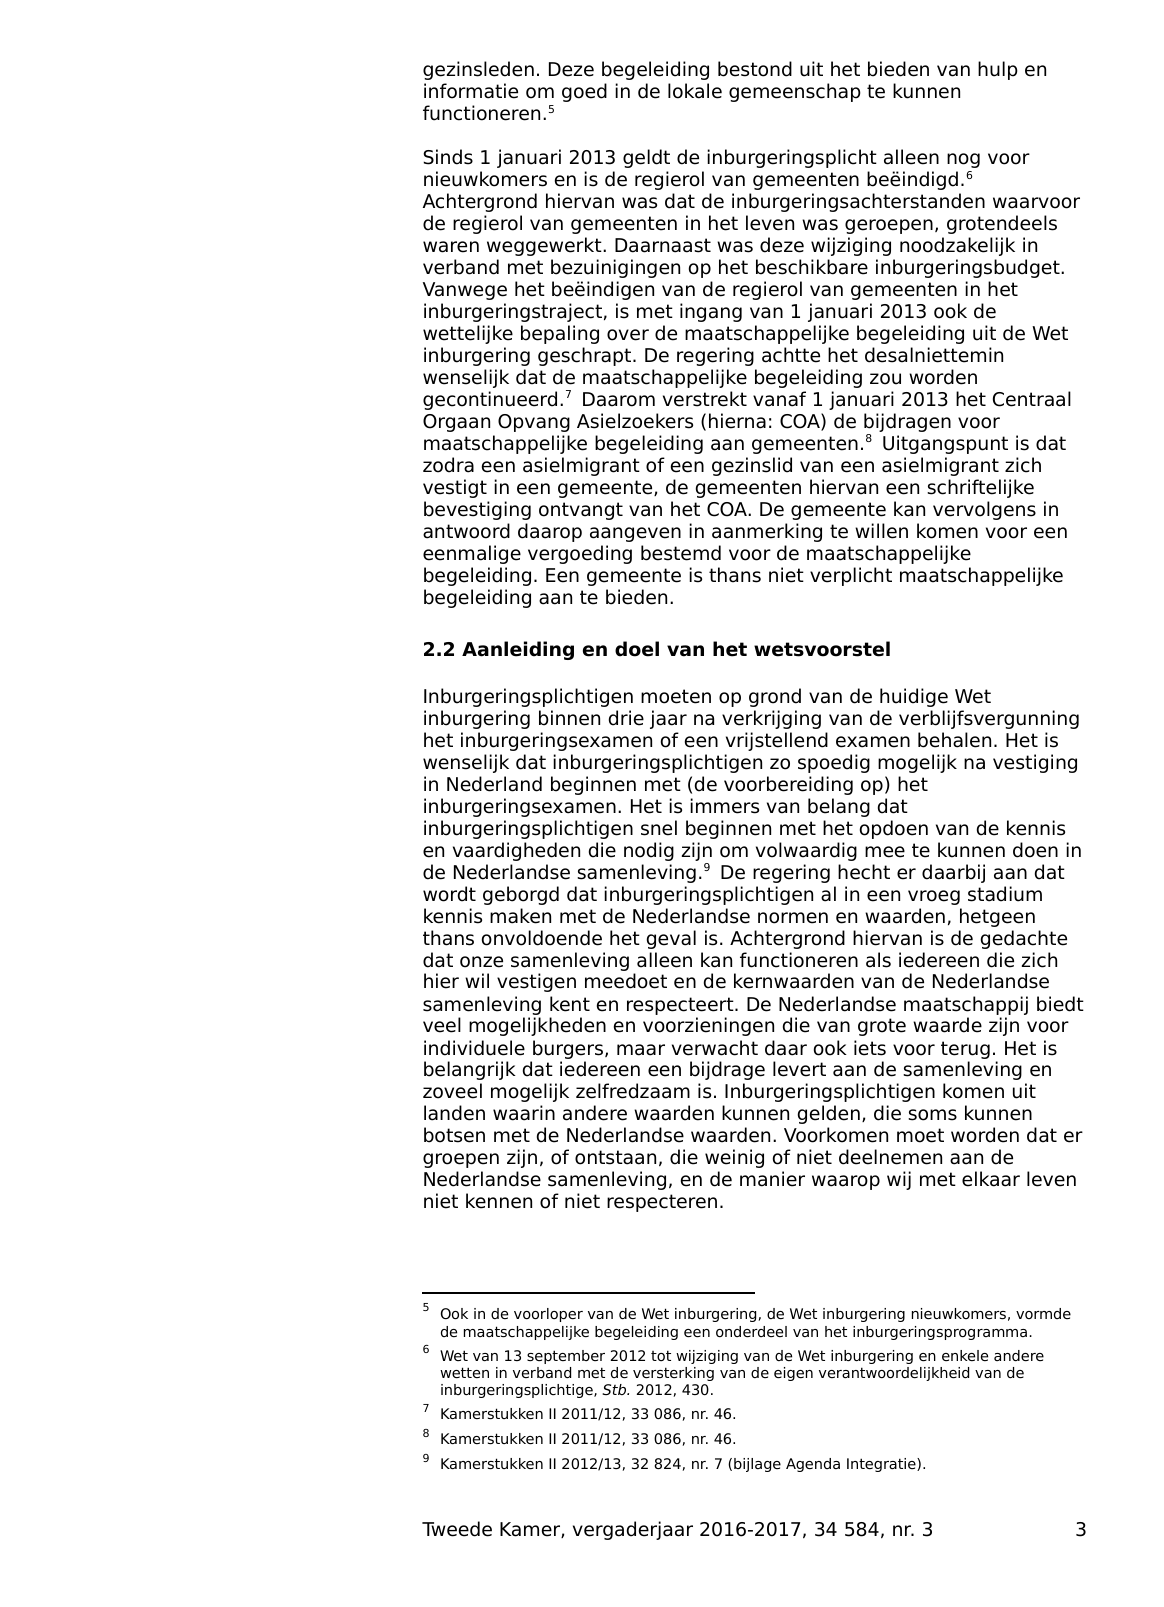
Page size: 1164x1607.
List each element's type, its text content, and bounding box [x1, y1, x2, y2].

text Kamerstukken II 2011/12, 33 086, nr. 46. [422, 1402, 1087, 1424]
text Inburgeringsplichtigen moeten op grond van de huidige Wet inburgering binnen drie jaar na verkrijging van de verblijfsvergunning het inburgeringsexamen of een vrijstellend examen behalen. Het is wenselijk dat inburgeringsplichtigen zo spoedig mogelijk na vestiging in Nederland beginnen met (de voorbereiding op) het inburgeringsexamen. Het is immers van belang dat inburgeringsplichtigen snel beginnen met het opdoen van de kennis en vaardigheden die nodig zijn om volwaardig mee te kunnen doen in de Nederlandse samenleving. De regering hecht er daarbij aan dat wordt geborgd dat inburgeringsplichtigen al in een vroeg stadium kennis maken met de Nederlandse normen en waarden, hetgeen thans onvoldoende het geval is. Achtergrond hiervan is de gedachte dat onze samenleving alleen kan functioneren als iedereen die zich hier wil vestigen meedoet en de kernwaarden van de Nederlandse samenleving kent en respecteert. De Nederlandse maatschappij biedt veel mogelijkheden en voorzieningen die van grote waarde zijn voor individuele burgers, maar verwacht daar ook iets voor terug. Het is belangrijk dat iedereen een bijdrage levert aan de samenleving en zoveel mogelijk zelfredzaam is. Inburgeringsplichtigen komen uit landen waarin andere waarden kunnen gelden, die soms kunnen botsen met de Nederlandse waarden. Voorkomen moet worden dat er groepen zijn, of ontstaan, die weinig of niet deelnemen aan de Nederlandse samenleving, en de manier waarop wij met elkaar leven niet kennen of niet respecteren. [422, 686, 1087, 1213]
text Ook in de voorloper van de Wet inburgering, de Wet inburgering nieuwkomers, vormde de maatschappelijke begeleiding een onderdeel van het inburgeringsprogramma. [422, 1302, 1087, 1341]
text gezinsleden. Deze begeleiding bestond uit het bieden van hulp en informatie om goed in de lokale gemeenschap te kunnen functioneren. [422, 59, 1087, 125]
subtitle 2.2 Aanleiding en doel van het wetsvoorstel [422, 639, 1087, 661]
text Wet van 13 september 2012 tot wijziging van de Wet inburgering en enkele andere wetten in verband met de versterking van de eigen verantwoordelijkheid van de inburgeringsplichtige, Stb. 2012, 430. [422, 1343, 1087, 1399]
text Sinds 1 januari 2013 geldt de inburgeringsplicht alleen nog voor nieuwkomers en is de regierol van gemeenten beëindigd. Achtergrond hiervan was dat de inburgeringsachterstanden waarvoor de regierol van gemeenten in het leven was geroepen, grotendeels waren weggewerkt. Daarnaast was deze wijziging noodzakelijk in verband met bezuinigingen op het beschikbare inburgeringsbudget. Vanwege het beëindigen van de regierol van gemeenten in het inburgeringstraject, is met ingang van 1 januari 2013 ook de wettelijke bepaling over de maatschappelijke begeleiding uit de Wet inburgering geschrapt. De regering achtte het desalniettemin wenselijk dat de maatschappelijke begeleiding zou worden gecontinueerd. Daarom verstrekt vanaf 1 januari 2013 het Centraal Orgaan Opvang Asielzoekers (hierna: COA) de bijdragen voor maatschappelijke begeleiding aan gemeenten. Uitgangspunt is dat zodra een asielmigrant of een gezinslid van een asielmigrant zich vestigt in een gemeente, de gemeenten hiervan een schriftelijke bevestiging ontvangt van het COA. De gemeente kan vervolgens in antwoord daarop aangeven in aanmerking te willen komen voor een eenmalige vergoeding bestemd voor de maatschappelijke begeleiding. Een gemeente is thans niet verplicht maatschappelijke begeleiding aan te bieden. [422, 147, 1087, 609]
text Kamerstukken II 2012/13, 32 824, nr. 7 (bijlage Agenda Integratie). [422, 1452, 1087, 1474]
text Kamerstukken II 2011/12, 33 086, nr. 46. [422, 1427, 1087, 1449]
